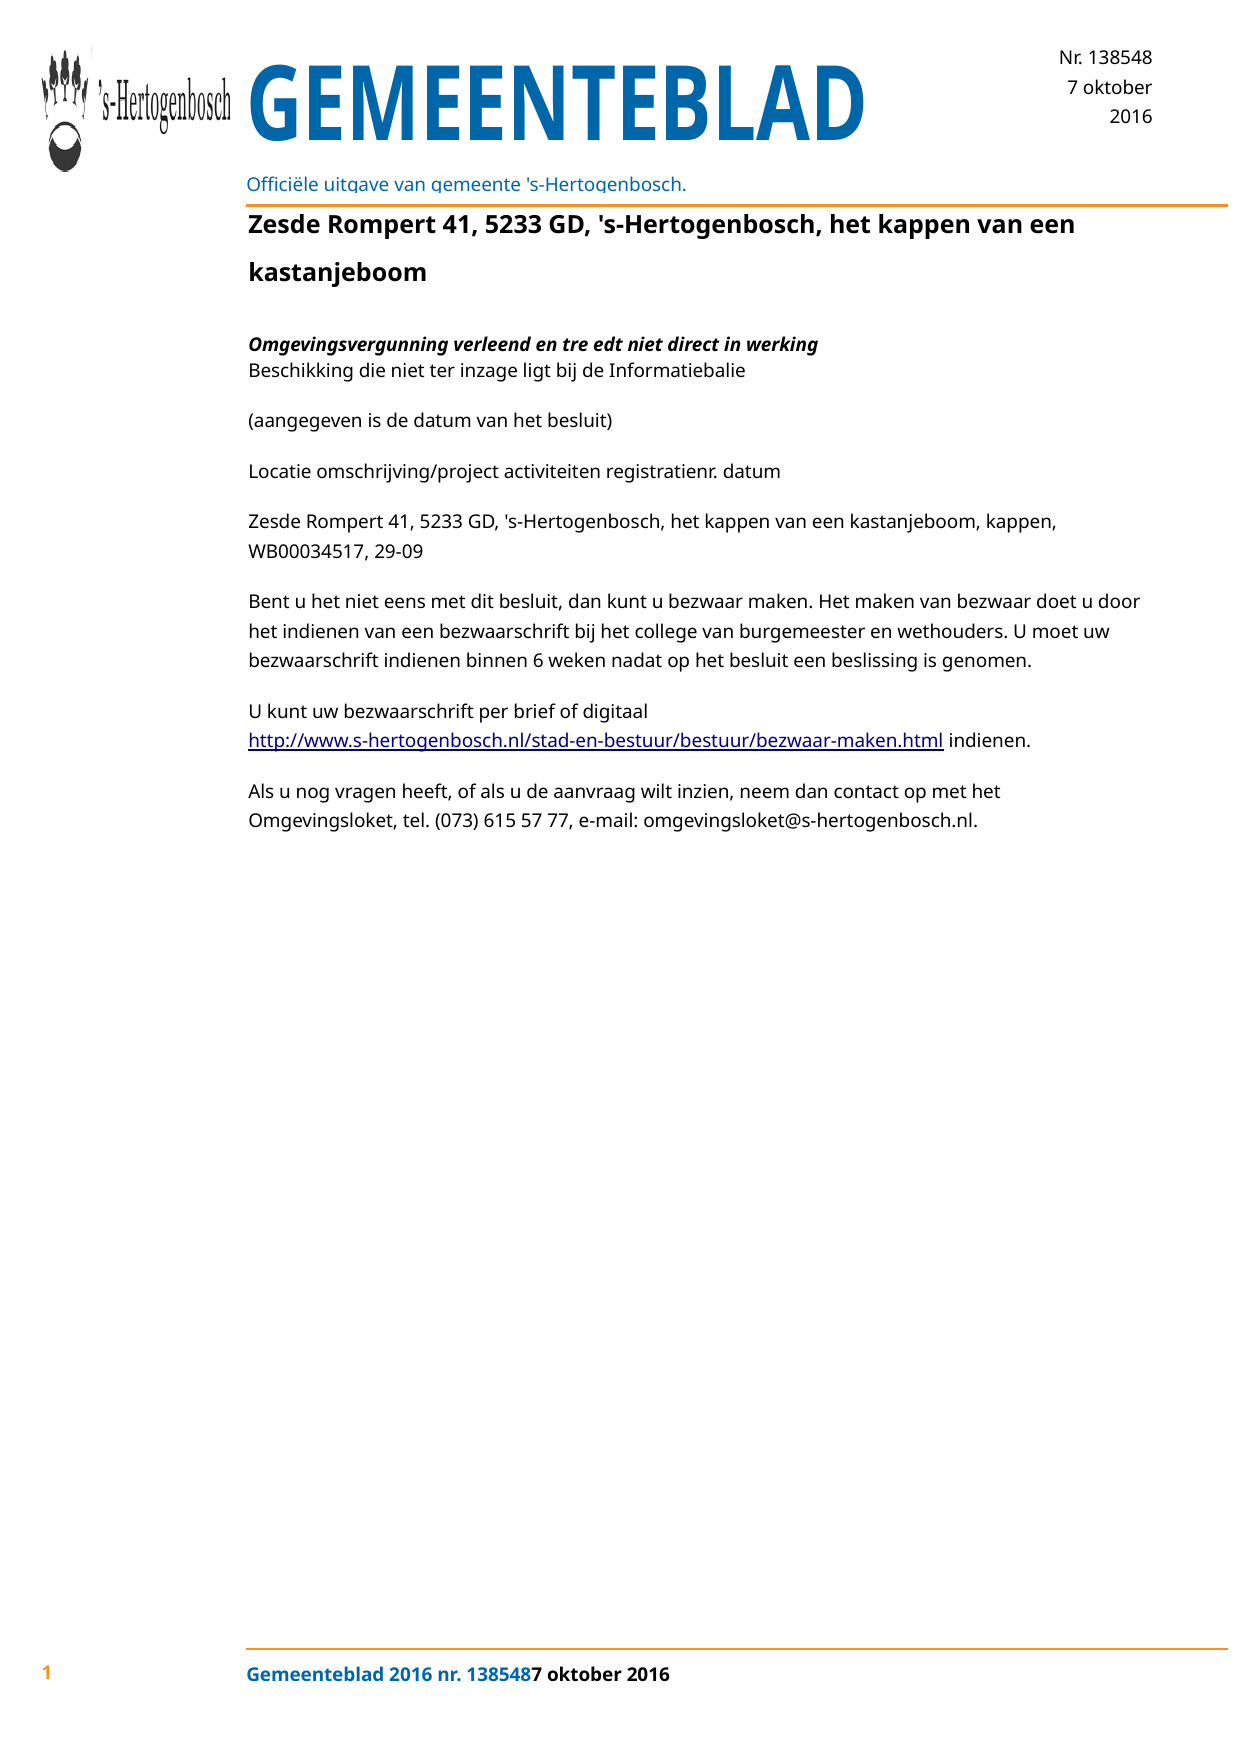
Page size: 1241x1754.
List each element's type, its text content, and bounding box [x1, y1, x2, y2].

text Beschikking die niet ter inzage ligt bij de Informatiebalie [248, 357, 1152, 383]
text Zesde Rompert 41, 5233 GD, 's-Hertogenbosch, het kappen van een kastanjeboom, kappen, WB00034517, 29-09 [248, 508, 1152, 564]
text (aangegeven is de datum van het besluit) [248, 408, 1152, 433]
text Bent u het niet eens met dit besluit, dan kunt u bezwaar maken. Het maken van bezwaar doet u door het indienen van een bezwaarschrift bij het college van burgemeester en wethouders. U moet uw bezwaarschrift indienen binnen 6 weken nadat op het besluit een beslissing is genomen. [248, 588, 1152, 673]
text Als u nog vragen heeft, of als u de aanvraag wilt inzien, neem dan contact op met het Omgevingsloket, tel. (073) 615 57 77, e-mail: omgevingsloket@s-hertogenbosch.nl. [248, 778, 1152, 833]
picture [41, 47, 231, 172]
text Omgevingsvergunning verleend en tre edt niet direct in werking [248, 331, 1152, 357]
text Locatie omschrijving/project activiteiten registratienr. datum [248, 458, 1152, 484]
text U kunt uw bezwaarschrift per brief of digitaal http://www.s-hertogenbosch.nl/stad-en-bestuur/bestuur/bezwaar-maken.html indienen. [248, 698, 1152, 753]
text Zesde Rompert 41, 5233 GD, 's-Hertogenbosch, het kappen van een kastanjeboom [248, 207, 1152, 288]
